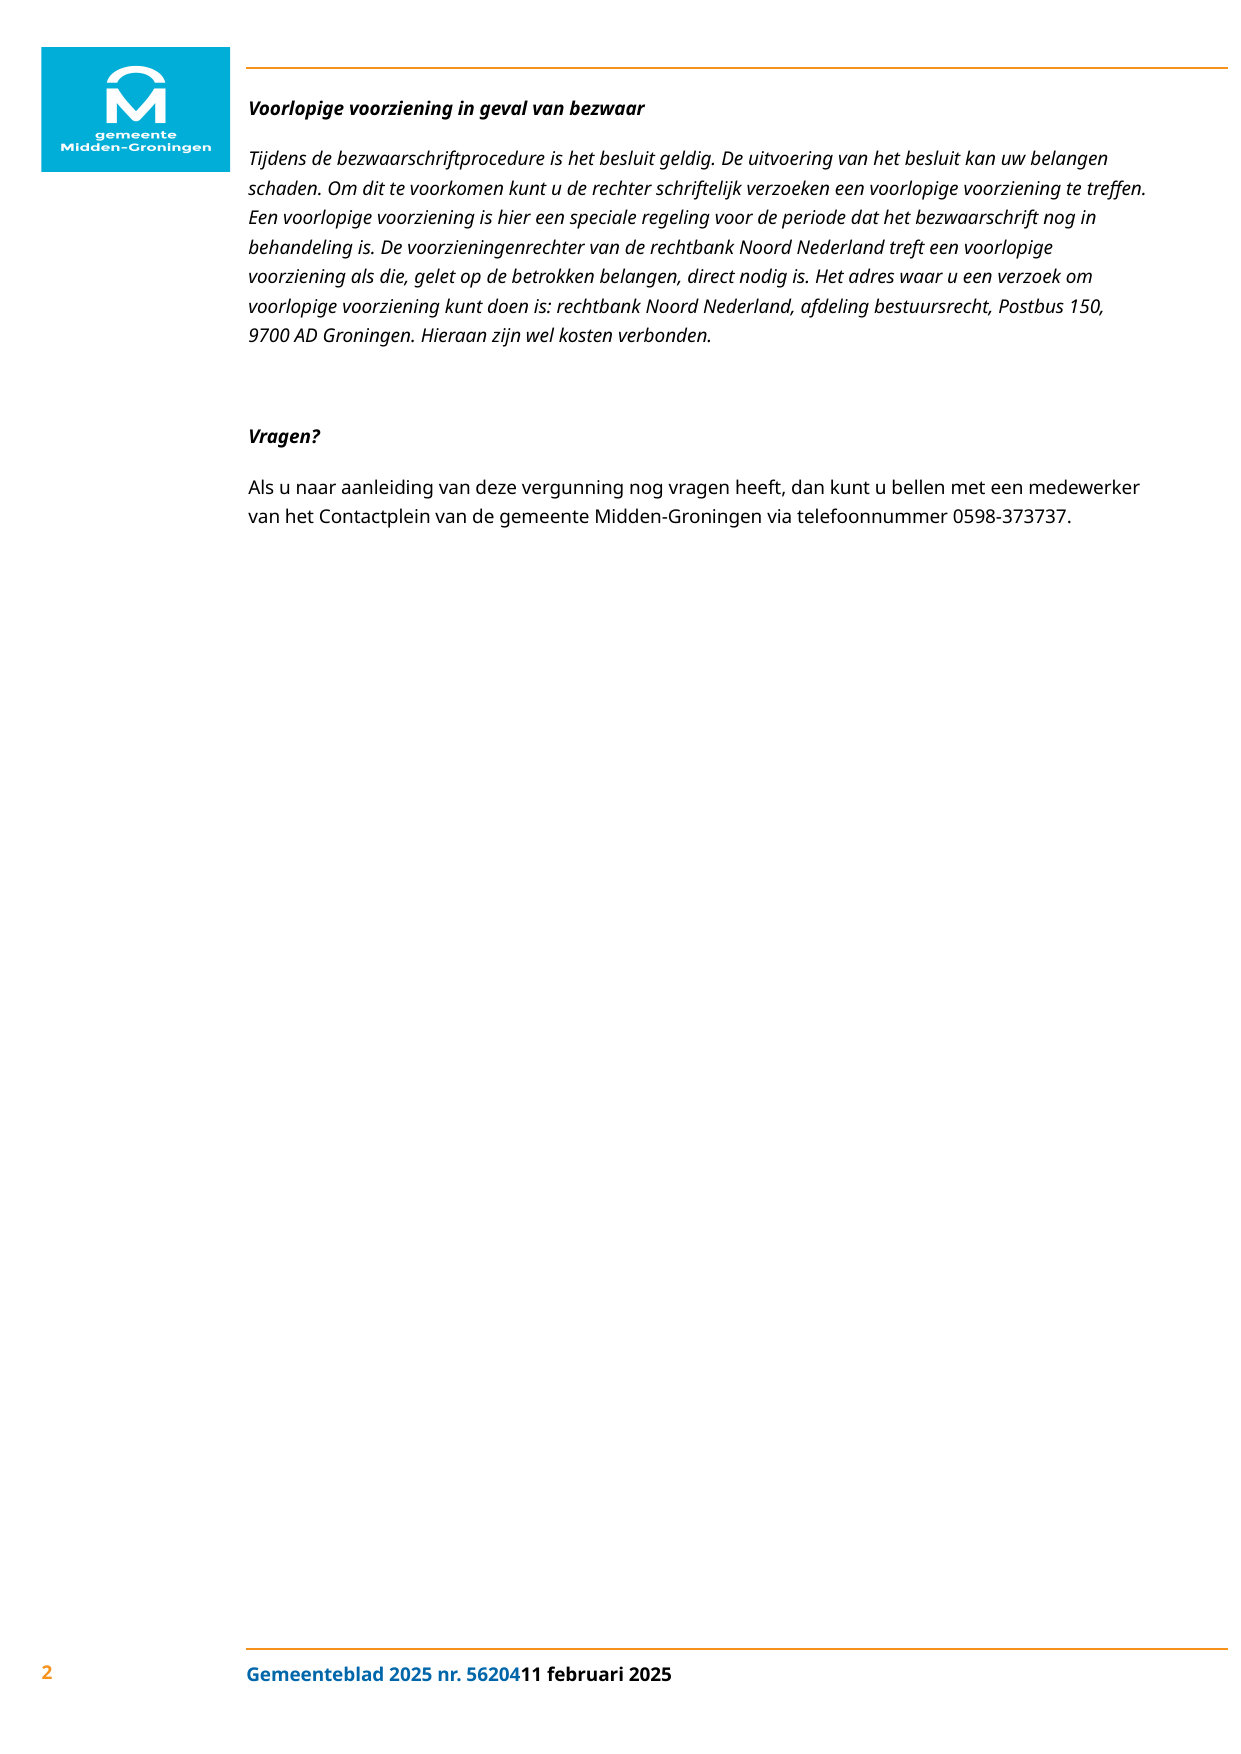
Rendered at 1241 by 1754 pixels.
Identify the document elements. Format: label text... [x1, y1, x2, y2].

text Vragen? [248, 423, 1152, 449]
text Tijdens de bezwaarschriftprocedure is het besluit geldig. De uitvoering van het besluit kan uw belangen schaden. Om dit te voorkomen kunt u de rechter schriftelijk verzoeken een voorlopige voorziening te treffen. Een voorlopige voorziening is hier een speciale regeling voor de periode dat het bezwaarschrift nog in behandeling is. De voorzieningenrechter van de rechtbank Noord Nederland treft een voorlopige voorziening als die, gelet op de betrokken belangen, direct nodig is. Het adres waar u een verzoek om voorlopige voorziening kunt doen is: rechtbank Noord Nederland, afdeling bestuursrecht, Postbus 150, 9700 AD Groningen. Hieraan zijn wel kosten verbonden. [248, 145, 1152, 348]
picture [107, 89, 165, 122]
picture [108, 66, 164, 82]
text Als u naar aanleiding van deze vergunning nog vragen heeft, dan kunt u bellen met een medewerker van het Contactplein van de gemeente Midden-Groningen via telefoonnummer 0598-373737. [248, 474, 1152, 529]
text Voorlopige voorziening in geval van bezwaar [248, 95, 1152, 121]
picture [184, 146, 190, 153]
